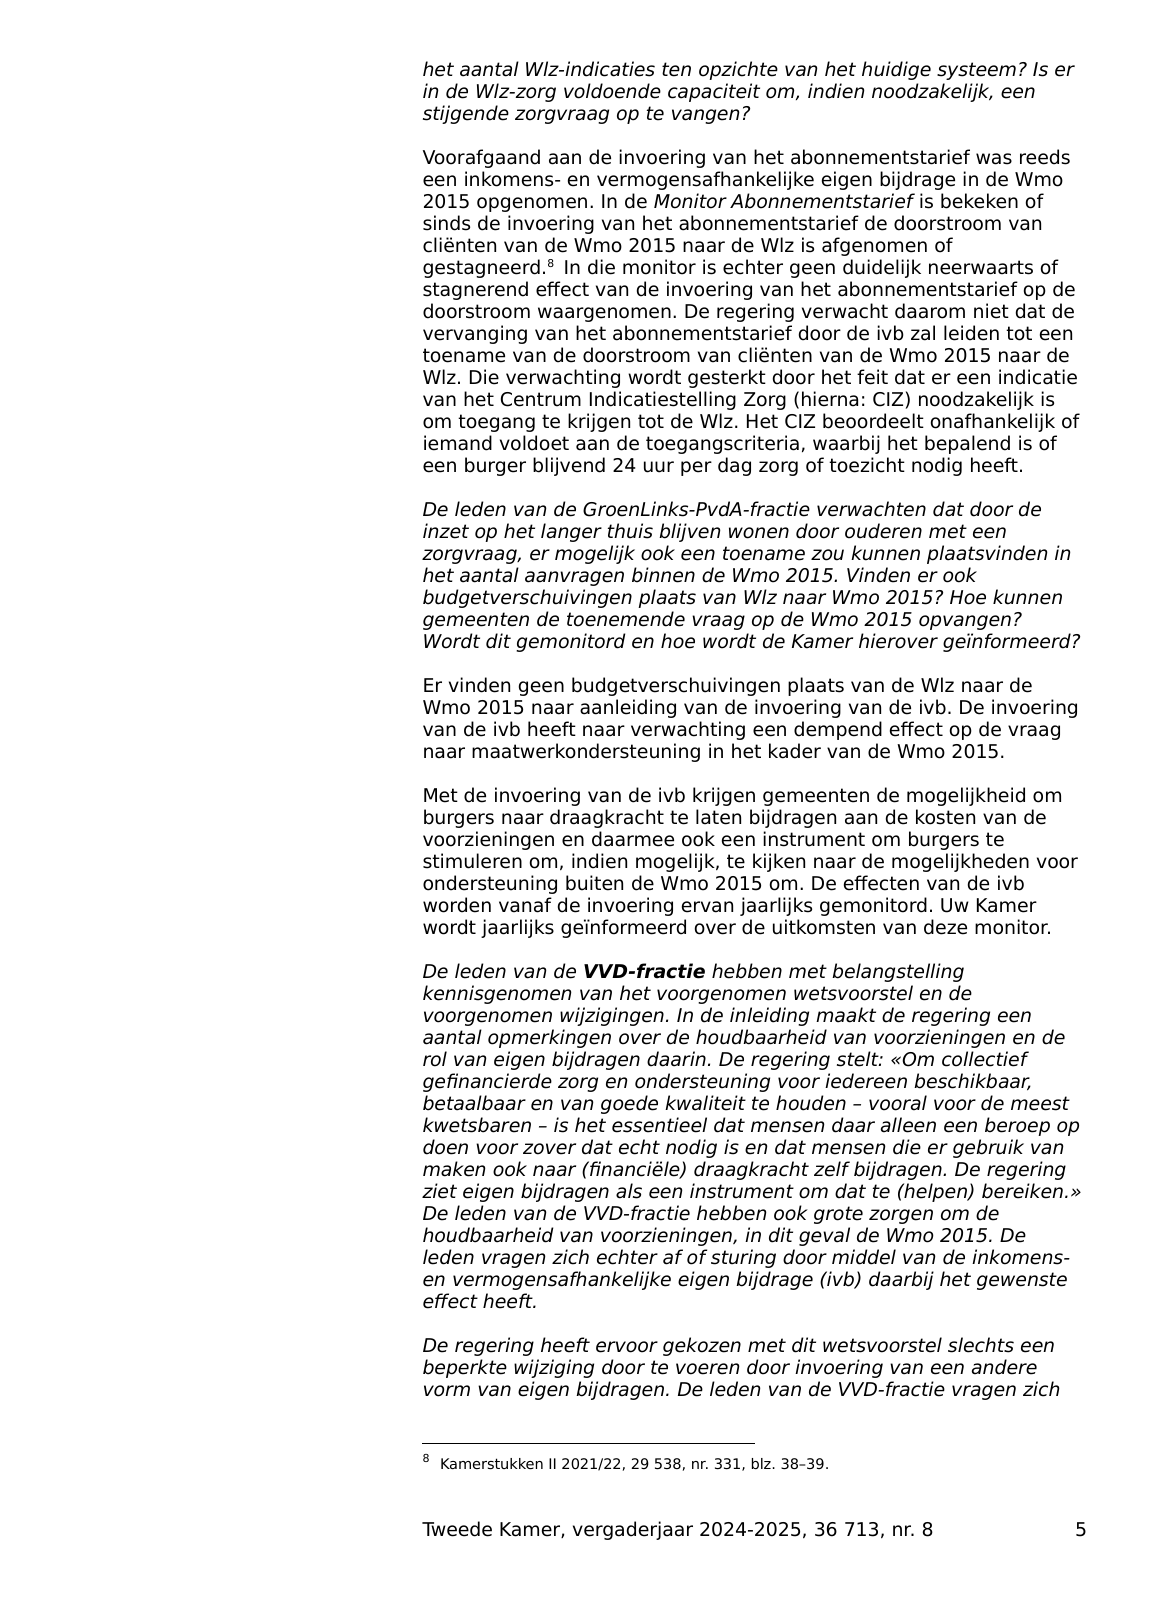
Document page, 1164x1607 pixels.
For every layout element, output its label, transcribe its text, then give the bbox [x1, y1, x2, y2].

text Met de invoering van de ivb krijgen gemeenten de mogelijkheid om burgers naar draagkracht te laten bijdragen aan de kosten van de voorzieningen en daarmee ook een instrument om burgers te stimuleren om, indien mogelijk, te kijken naar de mogelijkheden voor ondersteuning buiten de Wmo 2015 om. De effecten van de ivb worden vanaf de invoering ervan jaarlijks gemonitord. Uw Kamer wordt jaarlijks geïnformeerd over de uitkomsten van deze monitor. [422, 785, 1087, 939]
text Voorafgaand aan de invoering van het abonnementstarief was reeds een inkomens- en vermogensafhankelijke eigen bijdrage in de Wmo 2015 opgenomen. In de Monitor Abonnementstarief is bekeken of sinds de invoering van het abonnementstarief de doorstroom van cliënten van de Wmo 2015 naar de Wlz is afgenomen of gestagneerd. In die monitor is echter geen duidelijk neerwaarts of stagnerend effect van de invoering van het abonnementstarief op de doorstroom waargenomen. De regering verwacht daarom niet dat de vervanging van het abonnementstarief door de ivb zal leiden tot een toename van de doorstroom van cliënten van de Wmo 2015 naar de Wlz. Die verwachting wordt gesterkt door het feit dat er een indicatie van het Centrum Indicatiestelling Zorg (hierna: CIZ) noodzakelijk is om toegang te krijgen tot de Wlz. Het CIZ beoordeelt onafhankelijk of iemand voldoet aan de toegangscriteria, waarbij het bepalend is of een burger blijvend 24 uur per dag zorg of toezicht nodig heeft. [422, 147, 1087, 477]
text De regering heeft ervoor gekozen met dit wetsvoorstel slechts een beperkte wijziging door te voeren door invoering van een andere vorm van eigen bijdragen. De leden van de VVD-fractie vragen zich [422, 1335, 1087, 1401]
text Er vinden geen budgetverschuivingen plaats van de Wlz naar de Wmo 2015 naar aanleiding van de invoering van de ivb. De invoering van de ivb heeft naar verwachting een dempend effect op de vraag naar maatwerkondersteuning in het kader van de Wmo 2015. [422, 675, 1087, 763]
text Kamerstukken II 2021/22, 29 538, nr. 331, blz. 38–39. [422, 1452, 1087, 1474]
text het aantal Wlz-indicaties ten opzichte van het huidige systeem? Is er in de Wlz-zorg voldoende capaciteit om, indien noodzakelijk, een stijgende zorgvraag op te vangen? [422, 59, 1087, 125]
text De leden van de VVD-fractie hebben met belangstelling kennisgenomen van het voorgenomen wetsvoorstel en de voorgenomen wijzigingen. In de inleiding maakt de regering een aantal opmerkingen over de houdbaarheid van voorzieningen en de rol van eigen bijdragen daarin. De regering stelt: «Om collectief gefinancierde zorg en ondersteuning voor iedereen beschikbaar, betaalbaar en van goede kwaliteit te houden – vooral voor de meest kwetsbaren – is het essentieel dat mensen daar alleen een beroep op doen voor zover dat echt nodig is en dat mensen die er gebruik van maken ook naar (financiële) draagkracht zelf bijdragen. De regering ziet eigen bijdragen als een instrument om dat te (helpen) bereiken.» De leden van de VVD-fractie hebben ook grote zorgen om de houdbaarheid van voorzieningen, in dit geval de Wmo 2015. De leden vragen zich echter af of sturing door middel van de inkomens- en vermogensafhankelijke eigen bijdrage (ivb) daarbij het gewenste effect heeft. [422, 961, 1087, 1313]
text De leden van de GroenLinks-PvdA-fractie verwachten dat door de inzet op het langer thuis blijven wonen door ouderen met een zorgvraag, er mogelijk ook een toename zou kunnen plaatsvinden in het aantal aanvragen binnen de Wmo 2015. Vinden er ook budgetverschuivingen plaats van Wlz naar Wmo 2015? Hoe kunnen gemeenten de toenemende vraag op de Wmo 2015 opvangen? Wordt dit gemonitord en hoe wordt de Kamer hierover geïnformeerd? [422, 499, 1087, 653]
